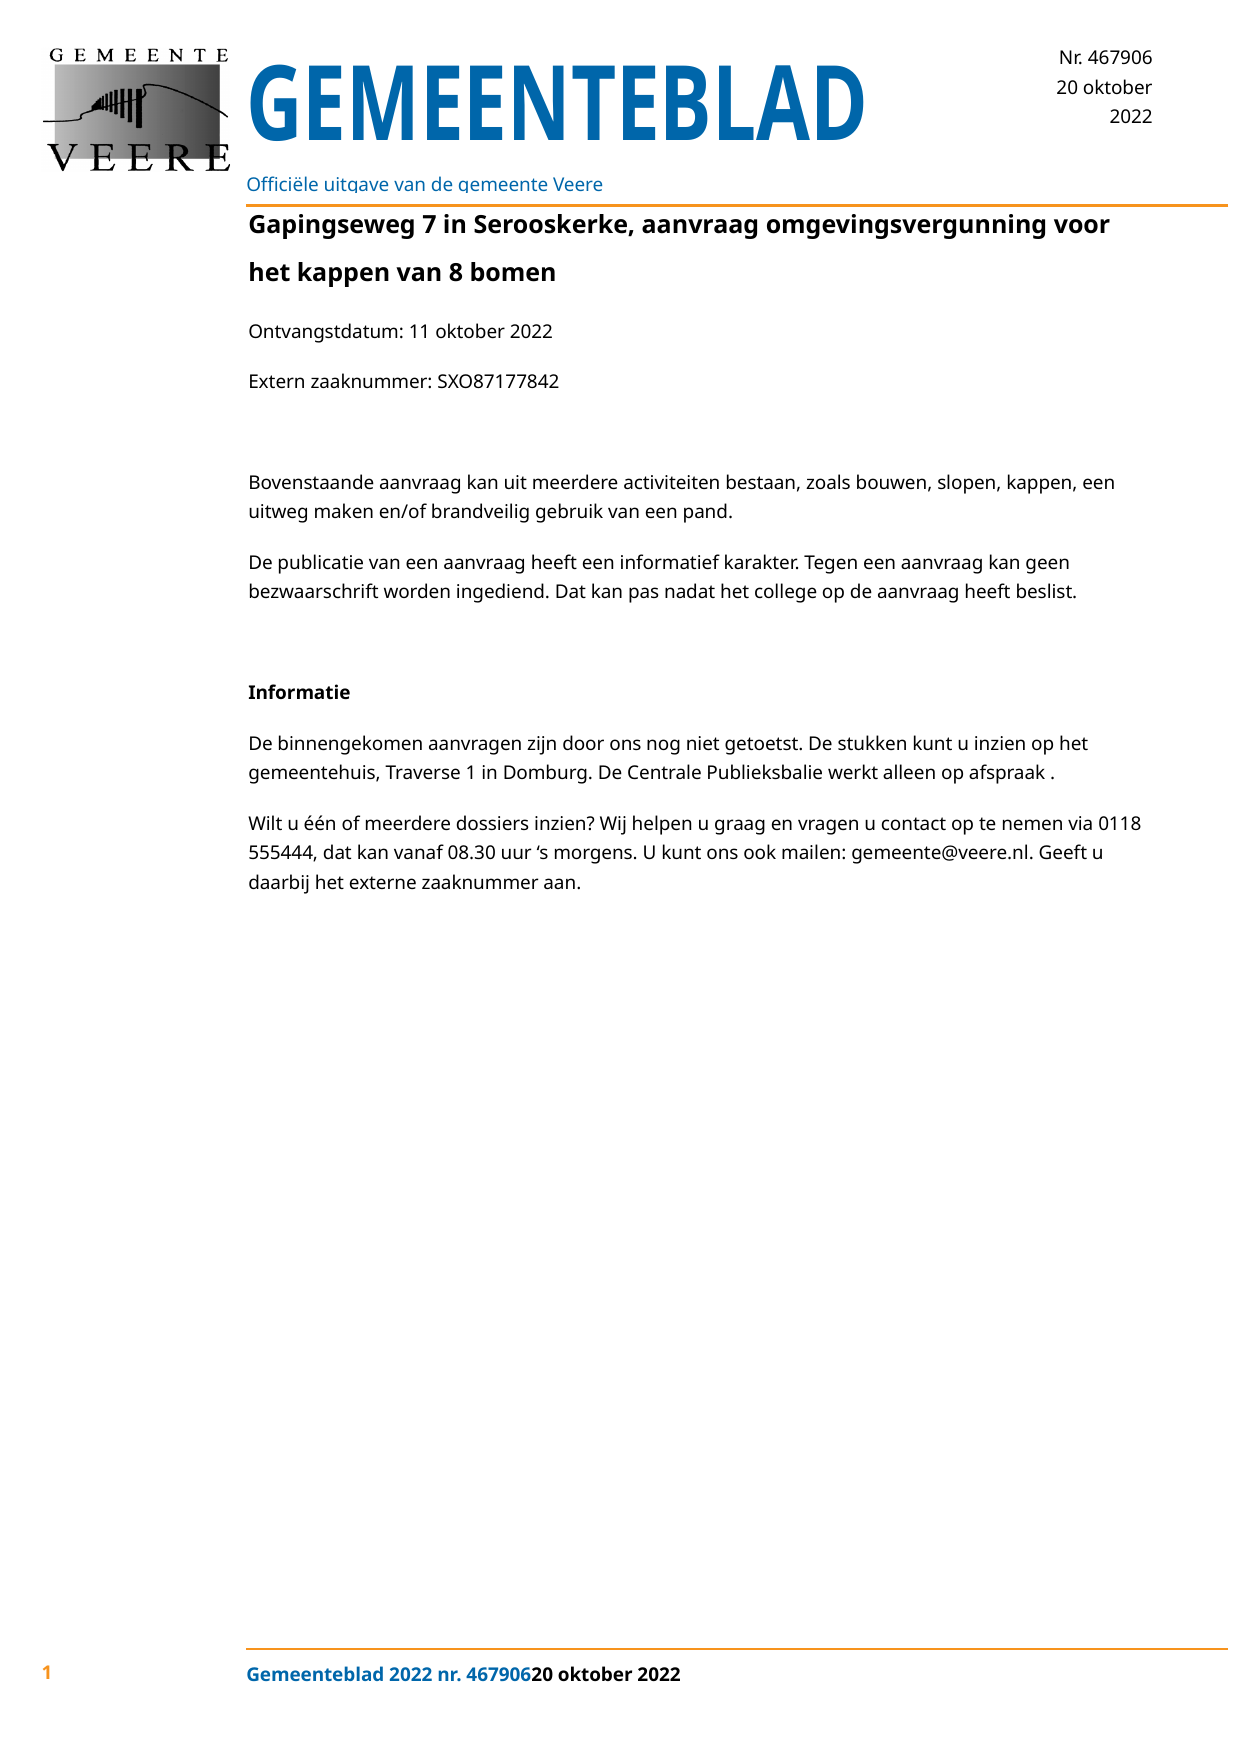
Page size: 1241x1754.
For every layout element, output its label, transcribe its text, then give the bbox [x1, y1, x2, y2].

text Wilt u één of meerdere dossiers inzien? Wij helpen u graag en vragen u contact op te nemen via 0118 555444, dat kan vanaf 08.30 uur ‘s morgens. U kunt ons ook mailen: gemeente@veere.nl. Geeft u daarbij het externe zaaknummer aan. [248, 810, 1152, 895]
text Extern zaaknummer: SXO87177842 [248, 368, 1152, 394]
picture [41, 47, 231, 172]
text Bovenstaande aanvraag kan uit meerdere activiteiten bestaan, zoals bouwen, slopen, kappen, een uitweg maken en/of brandveilig gebruik van een pand. [248, 469, 1152, 524]
text De publicatie van een aanvraag heeft een informatief karakter. Tegen een aanvraag kan geen bezwaarschrift worden ingediend. Dat kan pas nadat het college op de aanvraag heeft beslist. [248, 549, 1152, 604]
text Gapingseweg 7 in Serooskerke, aanvraag omgevingsvergunning voor het kappen van 8 bomen [248, 207, 1152, 288]
text Ontvangstdatum: 11 oktober 2022 [248, 318, 1152, 344]
text De binnengekomen aanvragen zijn door ons nog niet getoetst. De stukken kunt u inzien op het gemeentehuis, Traverse 1 in Domburg. De Centrale Publieksbalie werkt alleen op afspraak . [248, 730, 1152, 785]
text Informatie [248, 679, 1152, 705]
